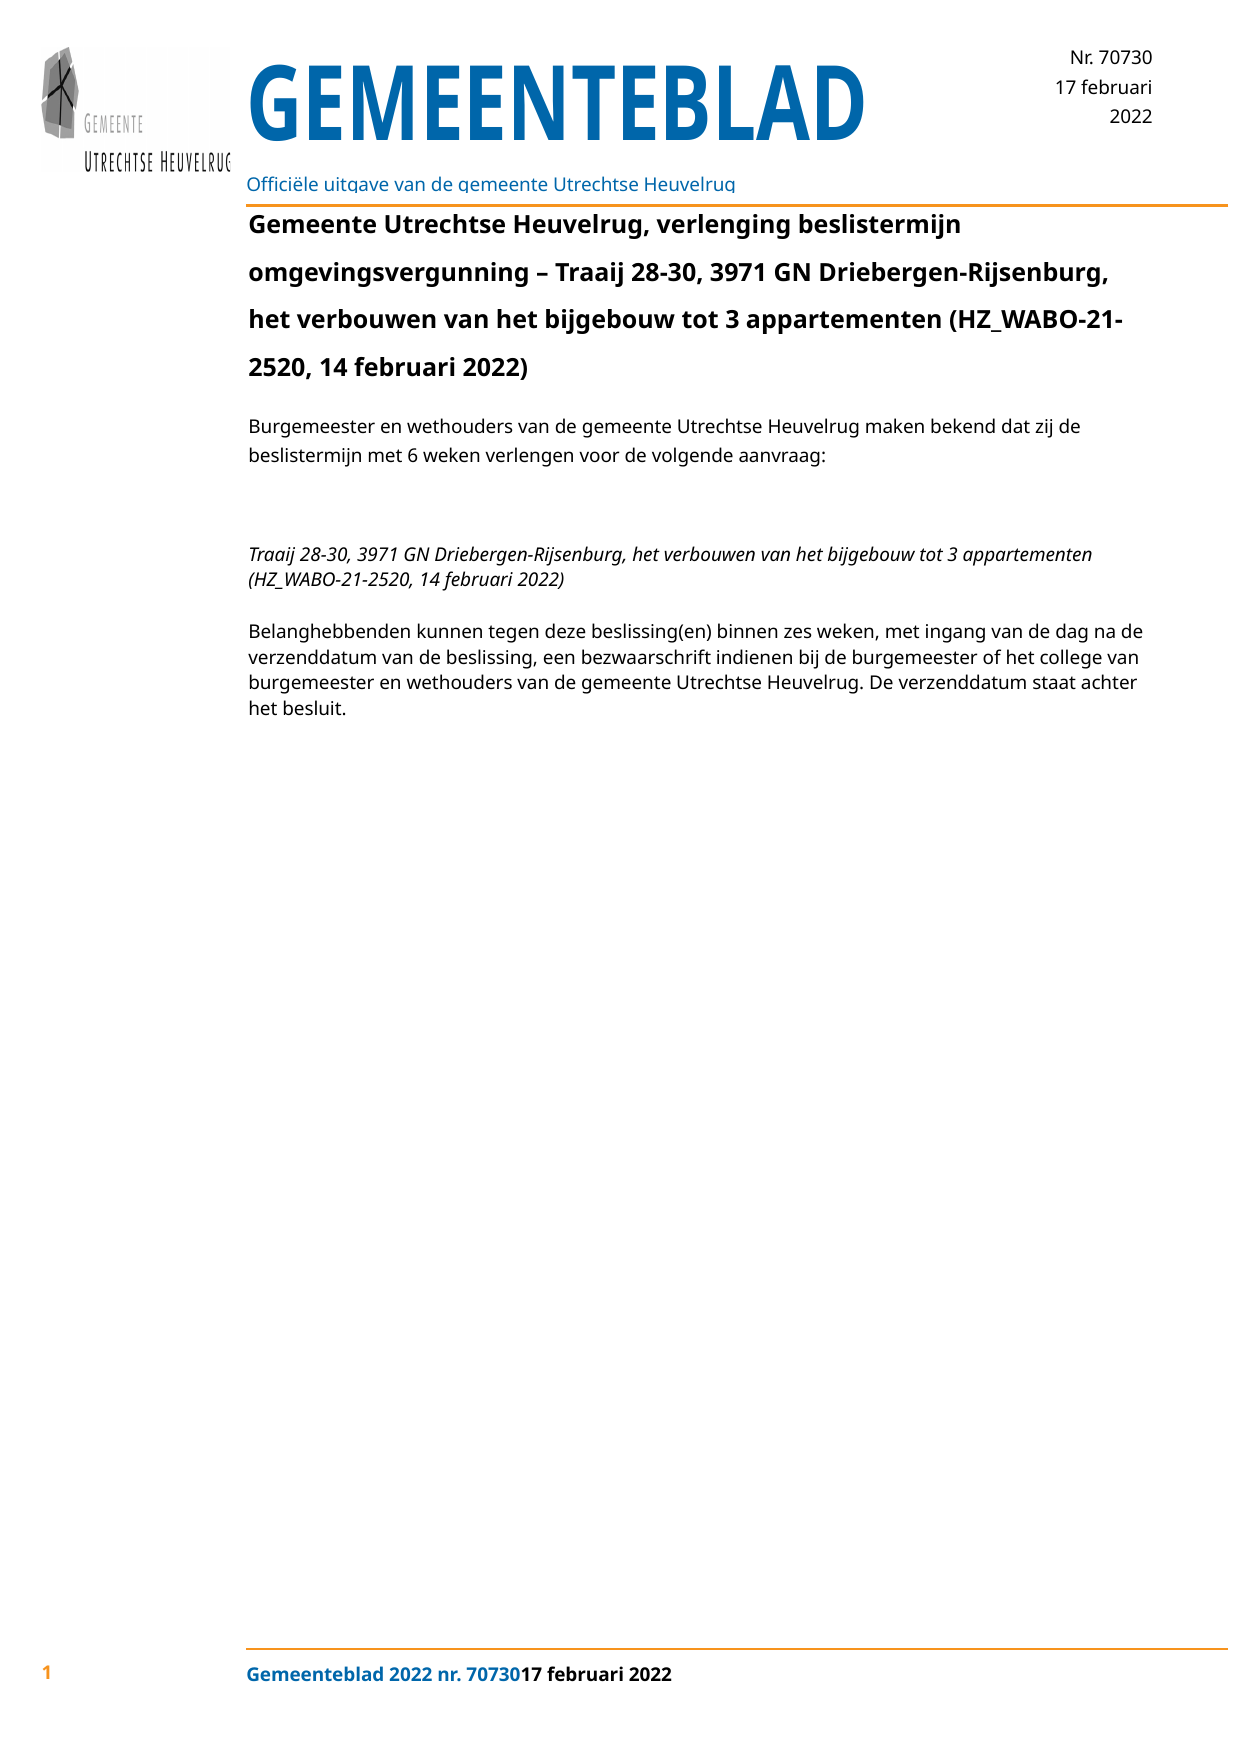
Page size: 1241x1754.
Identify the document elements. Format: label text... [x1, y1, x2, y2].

text Traaij 28-30, 3971 GN Driebergen-Rijsenburg, het verbouwen van het bijgebouw tot 3 appartementen (HZ_WABO-21-2520, 14 februari 2022) [248, 541, 1152, 592]
text Burgemeester en wethouders van de gemeente Utrechtse Heuvelrug maken bekend dat zij de beslistermijn met 6 weken verlengen voor de volgende aanvraag: [248, 413, 1152, 468]
text Gemeente Utrechtse Heuvelrug, verlenging beslistermijn omgevingsvergunning – Traaij 28-30, 3971 GN Driebergen-Rijsenburg, het verbouwen van het bijgebouw tot 3 appartementen (HZ_WABO-21-2520, 14 februari 2022) [248, 207, 1152, 384]
picture [41, 47, 231, 172]
text Belanghebbenden kunnen tegen deze beslissing(en) binnen zes weken, met ingang van de dag na de verzenddatum van de beslissing, een bezwaarschrift indienen bij de burgemeester of het college van burgemeester en wethouders van de gemeente Utrechtse Heuvelrug. De verzenddatum staat achter het besluit. [248, 618, 1152, 721]
